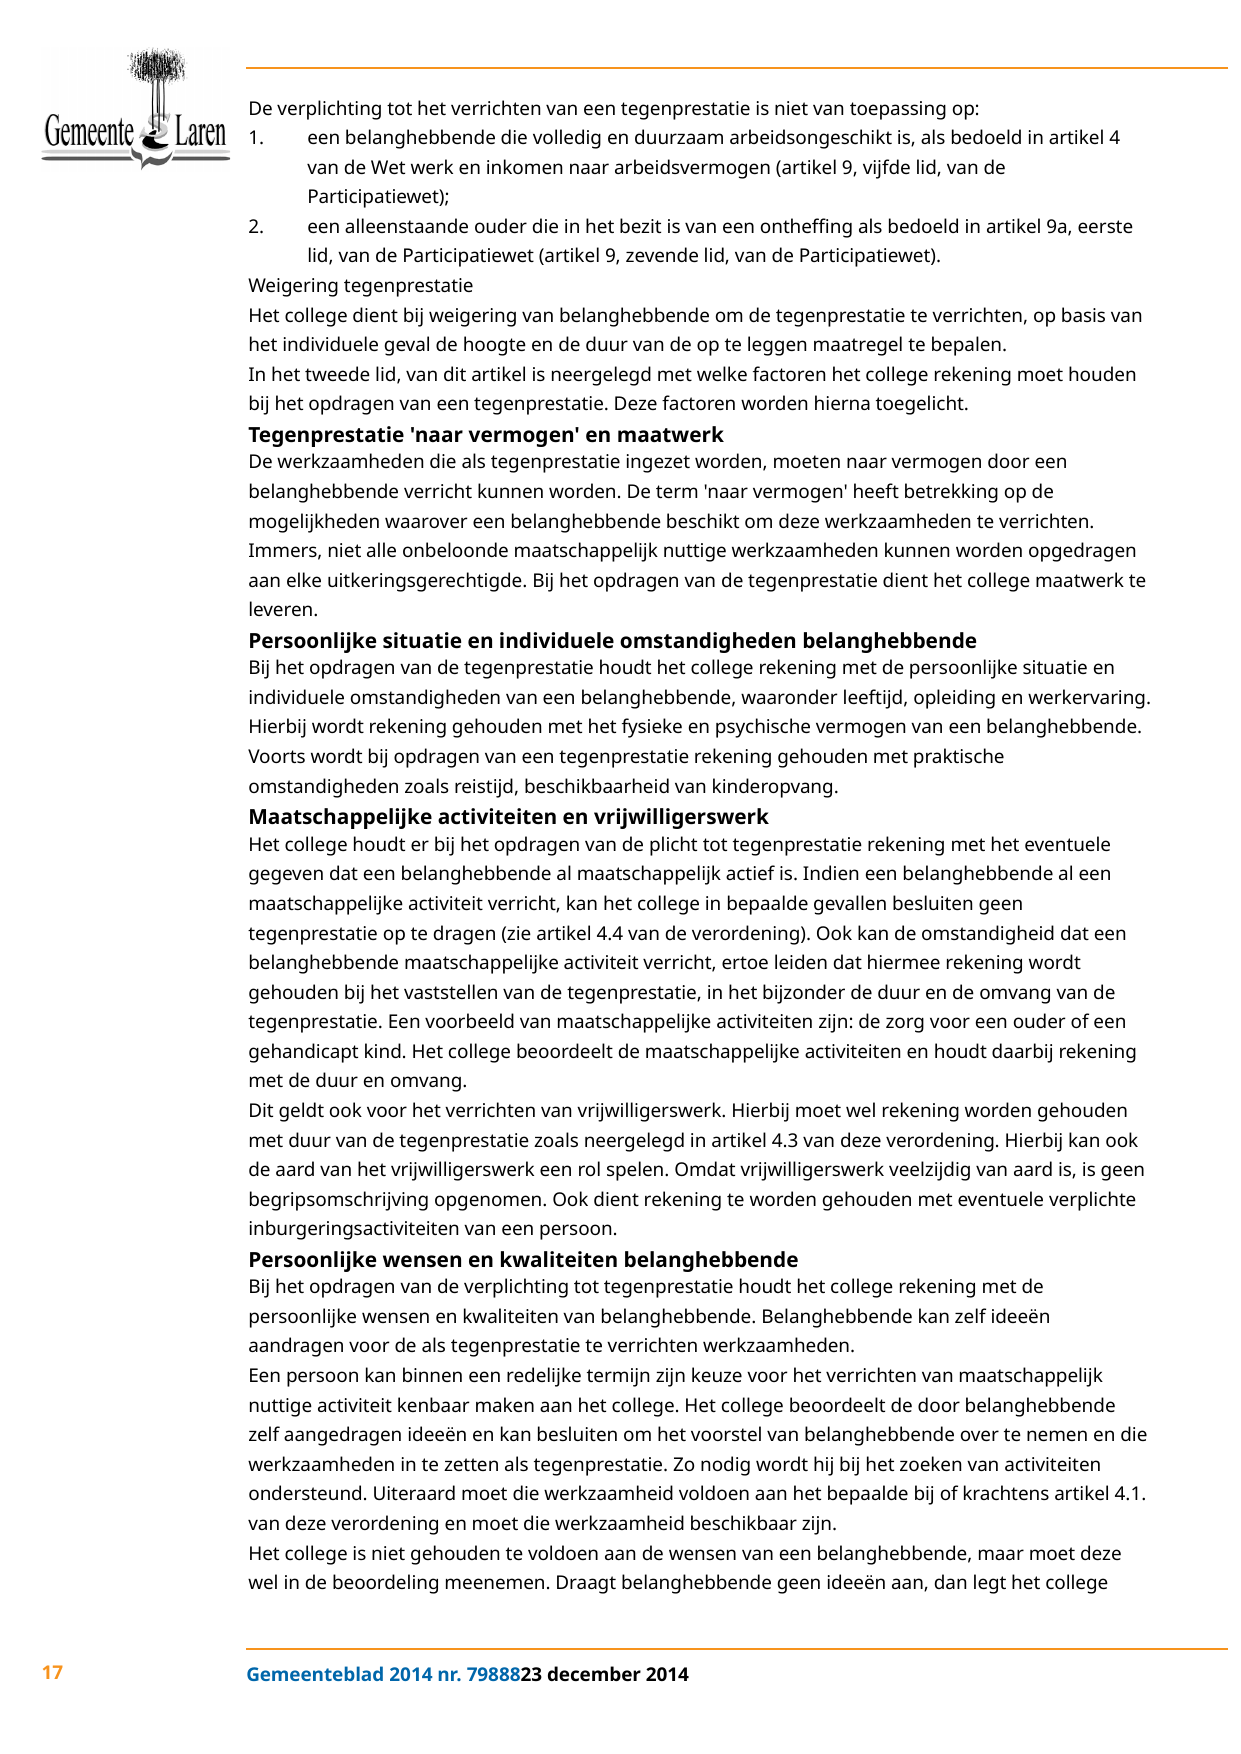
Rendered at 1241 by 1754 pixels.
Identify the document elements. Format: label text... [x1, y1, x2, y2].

text Maatschappelijke activiteiten en vrijwilligerswerk [248, 802, 1152, 831]
text Bij het opdragen van de verplichting tot tegenprestatie houdt het college rekening met de persoonlijke wensen en kwaliteiten van belanghebbende. Belanghebbende kan zelf ideeën aandragen voor de als tegenprestatie te verrichten werkzaamheden. [248, 1273, 1152, 1358]
text In het tweede lid, van dit artikel is neergelegd met welke factoren het college rekening moet houden bij het opdragen van een tegenprestatie. Deze factoren worden hierna toegelicht. [248, 361, 1152, 416]
text Het college is niet gehouden te voldoen aan de wensen van een belanghebbende, maar moet deze wel in de beoordeling meenemen. Draagt belanghebbende geen ideeën aan, dan legt het college [248, 1540, 1152, 1595]
text De verplichting tot het verrichten van een tegenprestatie is niet van toepassing op: [248, 95, 1152, 121]
text De werkzaamheden die als tegenprestatie ingezet worden, moeten naar vermogen door een belanghebbende verricht kunnen worden. De term 'naar vermogen' heeft betrekking op de mogelijkheden waarover een belanghebbende beschikt om deze werkzaamheden te verrichten. Immers, niet alle onbeloonde maatschappelijk nuttige werkzaamheden kunnen worden opgedragen aan elke uitkeringsgerechtigde. Bij het opdragen van de tegenprestatie dient het college maatwerk te leveren. [248, 449, 1152, 622]
text Het college dient bij weigering van belanghebbende om de tegenprestatie te verrichten, op basis van het individuele geval de hoogte en de duur van de op te leggen maatregel te bepalen. [248, 302, 1152, 357]
text Het college houdt er bij het opdragen van de plicht tot tegenprestatie rekening met het eventuele gegeven dat een belanghebbende al maatschappelijk actief is. Indien een belanghebbende al een maatschappelijke activiteit verricht, kan het college in bepaalde gevallen besluiten geen tegenprestatie op te dragen (zie artikel 4.4 van de verordening). Ook kan de omstandigheid dat een belanghebbende maatschappelijke activiteit verricht, ertoe leiden dat hiermee rekening wordt gehouden bij het vaststellen van de tegenprestatie, in het bijzonder de duur en de omvang van de tegenprestatie. Een voorbeeld van maatschappelijke activiteiten zijn: de zorg voor een ouder of een gehandicapt kind. Het college beoordeelt de maatschappelijke activiteiten en houdt daarbij rekening met de duur en omvang. [248, 831, 1152, 1093]
text Weigering tegenprestatie [248, 272, 1152, 298]
text Dit geldt ook voor het verrichten van vrijwilligerswerk. Hierbij moet wel rekening worden gehouden met duur van de tegenprestatie zoals neergelegd in artikel 4.3 van deze verordening. Hierbij kan ook de aard van het vrijwilligerswerk een rol spelen. Omdat vrijwilligerswerk veelzijdig van aard is, is geen begripsomschrijving opgenomen. Ook dient rekening te worden gehouden met eventuele verplichte inburgeringsactiviteiten van een persoon. [248, 1097, 1152, 1241]
list een belanghebbende die volledig en duurzaam arbeidsongeschikt is, als bedoeld in artikel 4 van de Wet werk en inkomen naar arbeidsvermogen (artikel 9, vijfde lid, van de Participatiewet); [248, 124, 1152, 209]
text Persoonlijke wensen en kwaliteiten belanghebbende [248, 1245, 1152, 1273]
text Een persoon kan binnen een redelijke termijn zijn keuze voor het verrichten van maatschappelijk nuttige activiteit kenbaar maken aan het college. Het college beoordeelt de door belanghebbende zelf aangedragen ideeën en kan besluiten om het voorstel van belanghebbende over te nemen en die werkzaamheden in te zetten als tegenprestatie. Zo nodig wordt hij bij het zoeken van activiteiten ondersteund. Uiteraard moet die werkzaamheid voldoen aan het bepaalde bij of krachtens artikel 4.1. van deze verordening en moet die werkzaamheid beschikbaar zijn. [248, 1362, 1152, 1536]
text Bij het opdragen van de tegenprestatie houdt het college rekening met de persoonlijke situatie en individuele omstandigheden van een belanghebbende, waaronder leeftijd, opleiding en werkervaring. Hierbij wordt rekening gehouden met het fysieke en psychische vermogen van een belanghebbende. Voorts wordt bij opdragen van een tegenprestatie rekening gehouden met praktische omstandigheden zoals reistijd, beschikbaarheid van kinderopvang. [248, 654, 1152, 799]
list een alleenstaande ouder die in het bezit is van een ontheffing als bedoeld in artikel 9a, eerste lid, van de Participatiewet (artikel 9, zevende lid, van de Participatiewet). [248, 213, 1152, 268]
text Tegenprestatie 'naar vermogen' en maatwerk [248, 420, 1152, 449]
picture [41, 47, 231, 172]
text Persoonlijke situatie en individuele omstandigheden belanghebbende [248, 626, 1152, 654]
